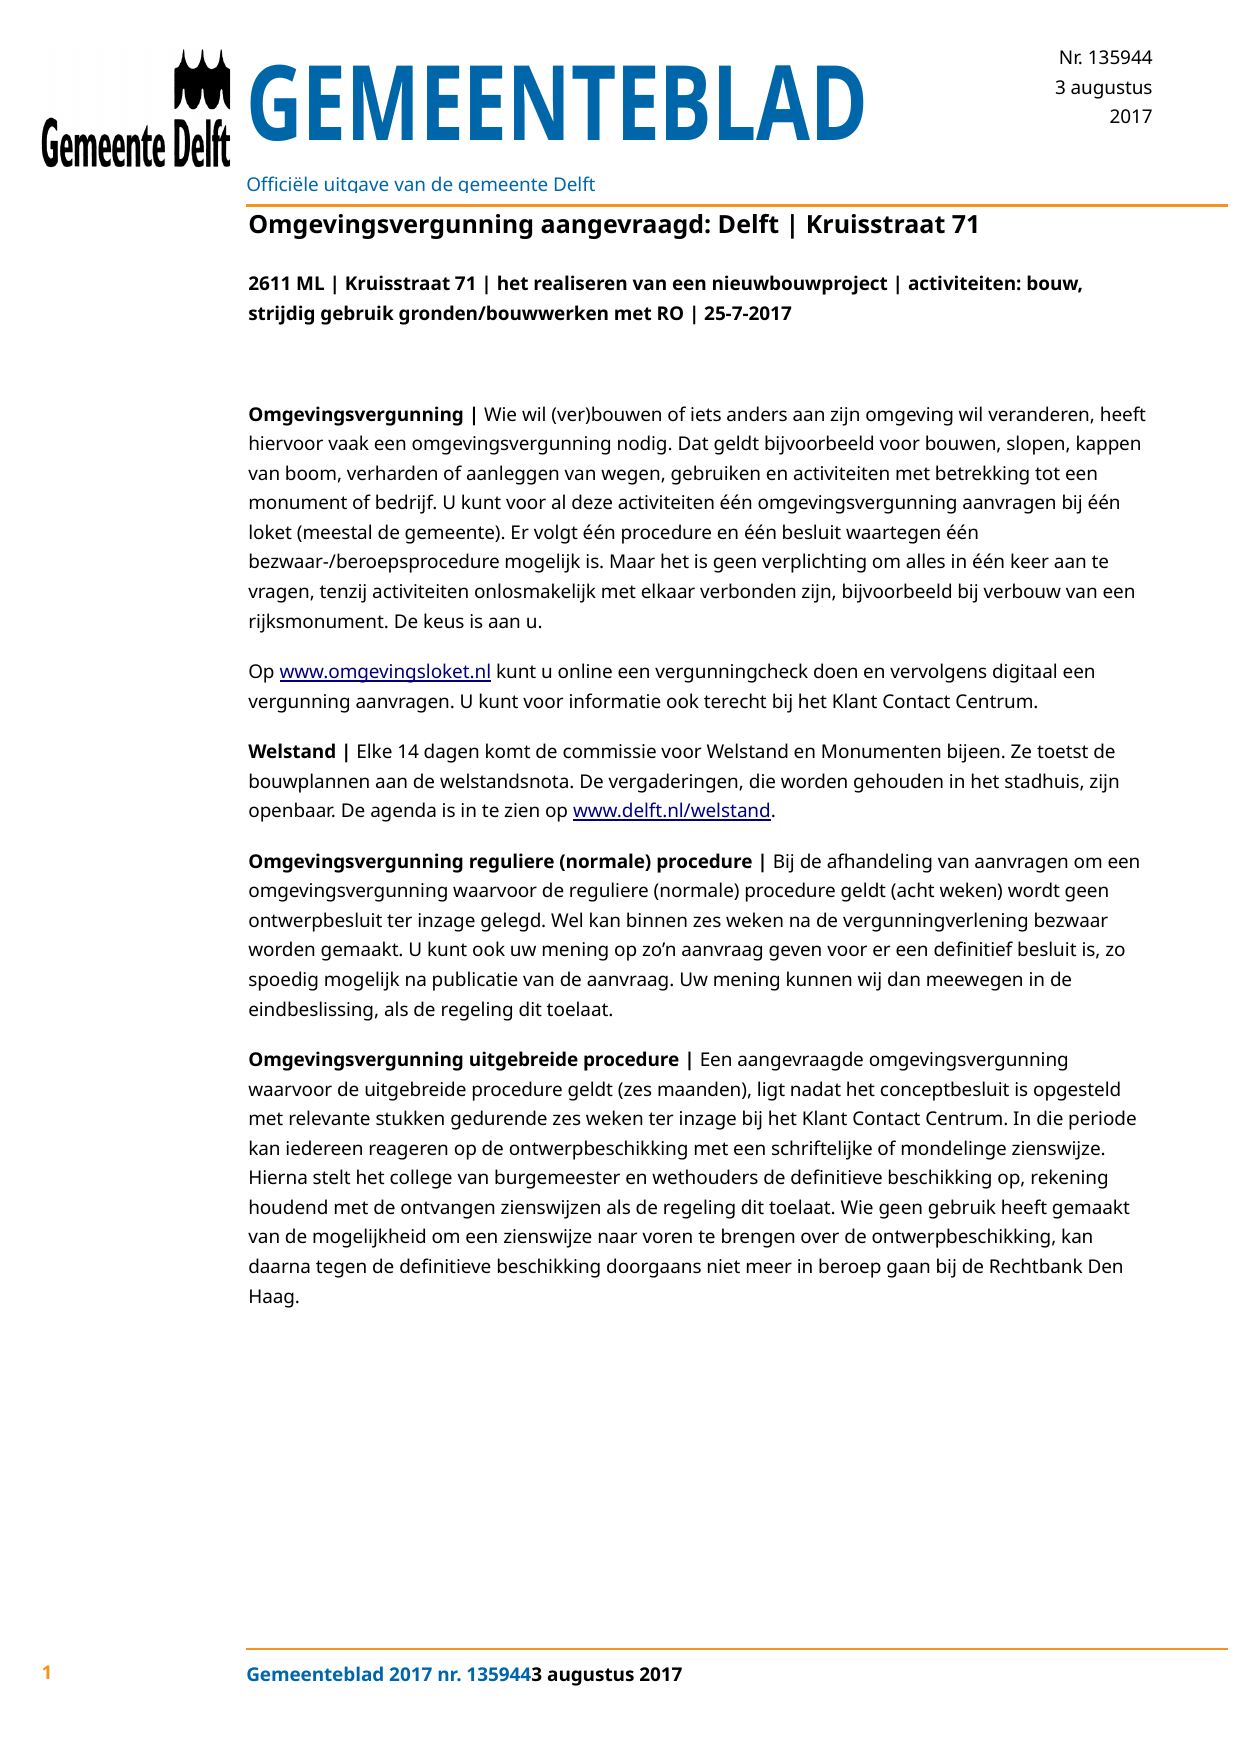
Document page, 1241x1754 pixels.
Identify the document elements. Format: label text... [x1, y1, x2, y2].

text Omgevingsvergunning reguliere (normale) procedure | Bij de afhandeling van aanvragen om een omgevingsvergunning waarvoor de reguliere (normale) procedure geldt (acht weken) wordt geen ontwerpbesluit ter inzage gelegd. Wel kan binnen zes weken na de vergunningverlening bezwaar worden gemaakt. U kunt ook uw mening op zo’n aanvraag geven voor er een definitief besluit is, zo spoedig mogelijk na publicatie van de aanvraag. Uw mening kunnen wij dan meewegen in de eindbeslissing, als de regeling dit toelaat. [248, 848, 1152, 1021]
text 2611 ML | Kruisstraat 71 | het realiseren van een nieuwbouwproject | activiteiten: bouw, strijdig gebruik gronden/bouwwerken met RO | 25-7-2017 [248, 270, 1152, 326]
text Omgevingsvergunning aangevraagd: Delft | Kruisstraat 71 [248, 207, 1152, 241]
text Welstand | Elke 14 dagen komt de commissie voor Welstand en Monumenten bijeen. Ze toetst de bouwplannen aan de welstandsnota. De vergaderingen, die worden gehouden in het stadhuis, zijn openbaar. De agenda is in te zien op www.delft.nl/welstand. [248, 738, 1152, 823]
text Op www.omgevingsloket.nl kunt u online een vergunningcheck doen en vervolgens digitaal een vergunning aanvragen. U kunt voor informatie ook terecht bij het Klant Contact Centrum. [248, 658, 1152, 713]
text Omgevingsvergunning uitgebreide procedure | Een aangevraagde omgevingsvergunning waarvoor de uitgebreide procedure geldt (zes maanden), ligt nadat het conceptbesluit is opgesteld met relevante stukken gedurende zes weken ter inzage bij het Klant Contact Centrum. In die periode kan iedereen reageren op de ontwerpbeschikking met een schriftelijke of mondelinge zienswijze. Hierna stelt het college van burgemeester en wethouders de definitieve beschikking op, rekening houdend met de ontvangen zienswijzen als de regeling dit toelaat. Wie geen gebruik heeft gemaakt van de mogelijkheid om een zienswijze naar voren te brengen over de ontwerpbeschikking, kan daarna tegen de definitieve beschikking doorgaans niet meer in beroep gaan bij de Rechtbank Den Haag. [248, 1046, 1152, 1308]
picture [41, 47, 231, 172]
text Omgevingsvergunning | Wie wil (ver)bouwen of iets anders aan zijn omgeving wil veranderen, heeft hiervoor vaak een omgevingsvergunning nodig. Dat geldt bijvoorbeeld voor bouwen, slopen, kappen van boom, verharden of aanleggen van wegen, gebruiken en activiteiten met betrekking tot een monument of bedrijf. U kunt voor al deze activiteiten één omgevingsvergunning aanvragen bij één loket (meestal de gemeente). Er volgt één procedure en één besluit waartegen één bezwaar-/beroepsprocedure mogelijk is. Maar het is geen verplichting om alles in één keer aan te vragen, tenzij activiteiten onlosmakelijk met elkaar verbonden zijn, bijvoorbeeld bij verbouw van een rijksmonument. De keus is aan u. [248, 401, 1152, 633]
